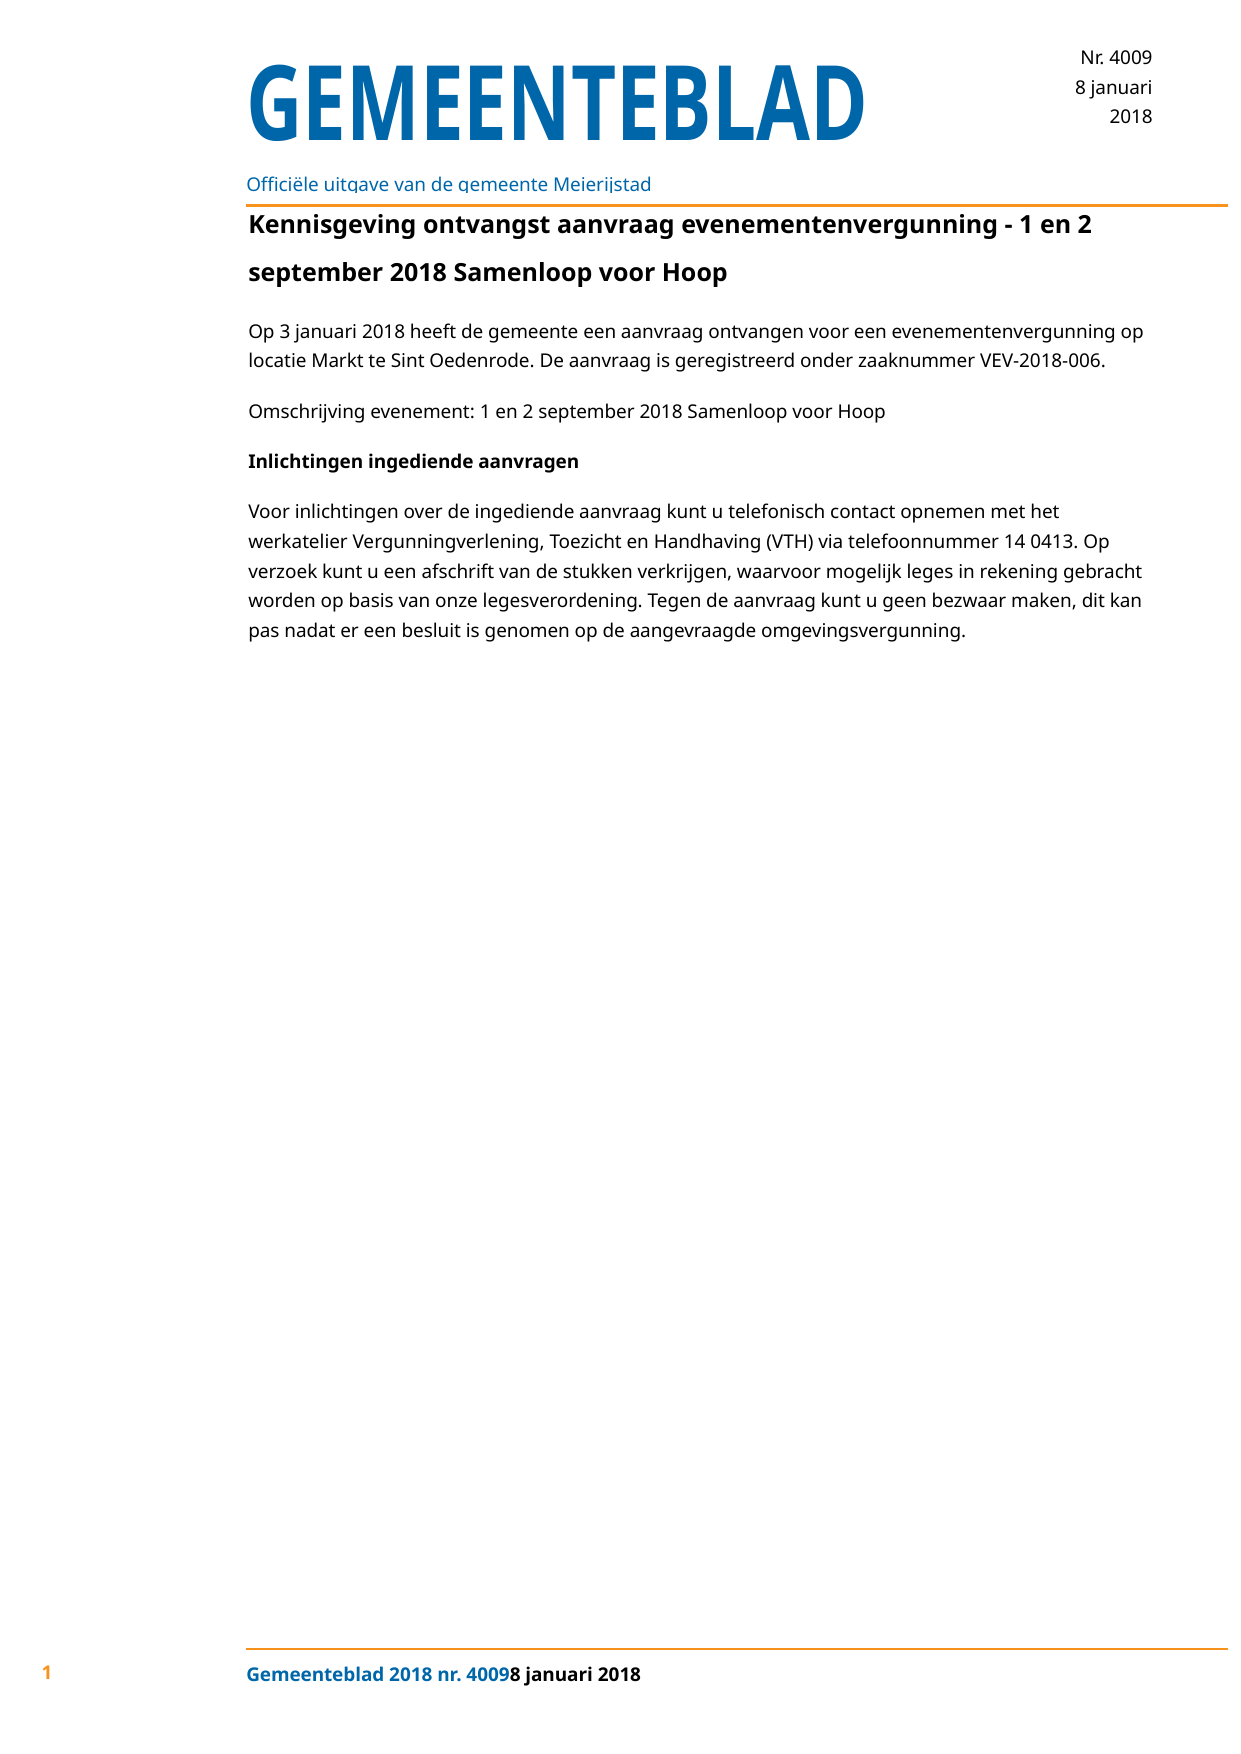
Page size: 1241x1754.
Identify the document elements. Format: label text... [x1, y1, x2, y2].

text Inlichtingen ingediende aanvragen [248, 448, 1152, 474]
text Kennisgeving ontvangst aanvraag evenementenvergunning - 1 en 2 september 2018 Samenloop voor Hoop [248, 207, 1152, 288]
text Omschrijving evenement: 1 en 2 september 2018 Samenloop voor Hoop [248, 398, 1152, 424]
text Op 3 januari 2018 heeft de gemeente een aanvraag ontvangen voor een evenementenvergunning op locatie Markt te Sint Oedenrode. De aanvraag is geregistreerd onder zaaknummer VEV-2018-006. [248, 318, 1152, 373]
text Voor inlichtingen over de ingediende aanvraag kunt u telefonisch contact opnemen met het werkatelier Vergunningverlening, Toezicht en Handhaving (VTH) via telefoonnummer 14 0413. Op verzoek kunt u een afschrift van de stukken verkrijgen, waarvoor mogelijk leges in rekening gebracht worden op basis van onze legesverordening. Tegen de aanvraag kunt u geen bezwaar maken, dit kan pas nadat er een besluit is genomen op de aangevraagde omgevingsvergunning. [248, 499, 1152, 643]
picture [41, 47, 231, 172]
